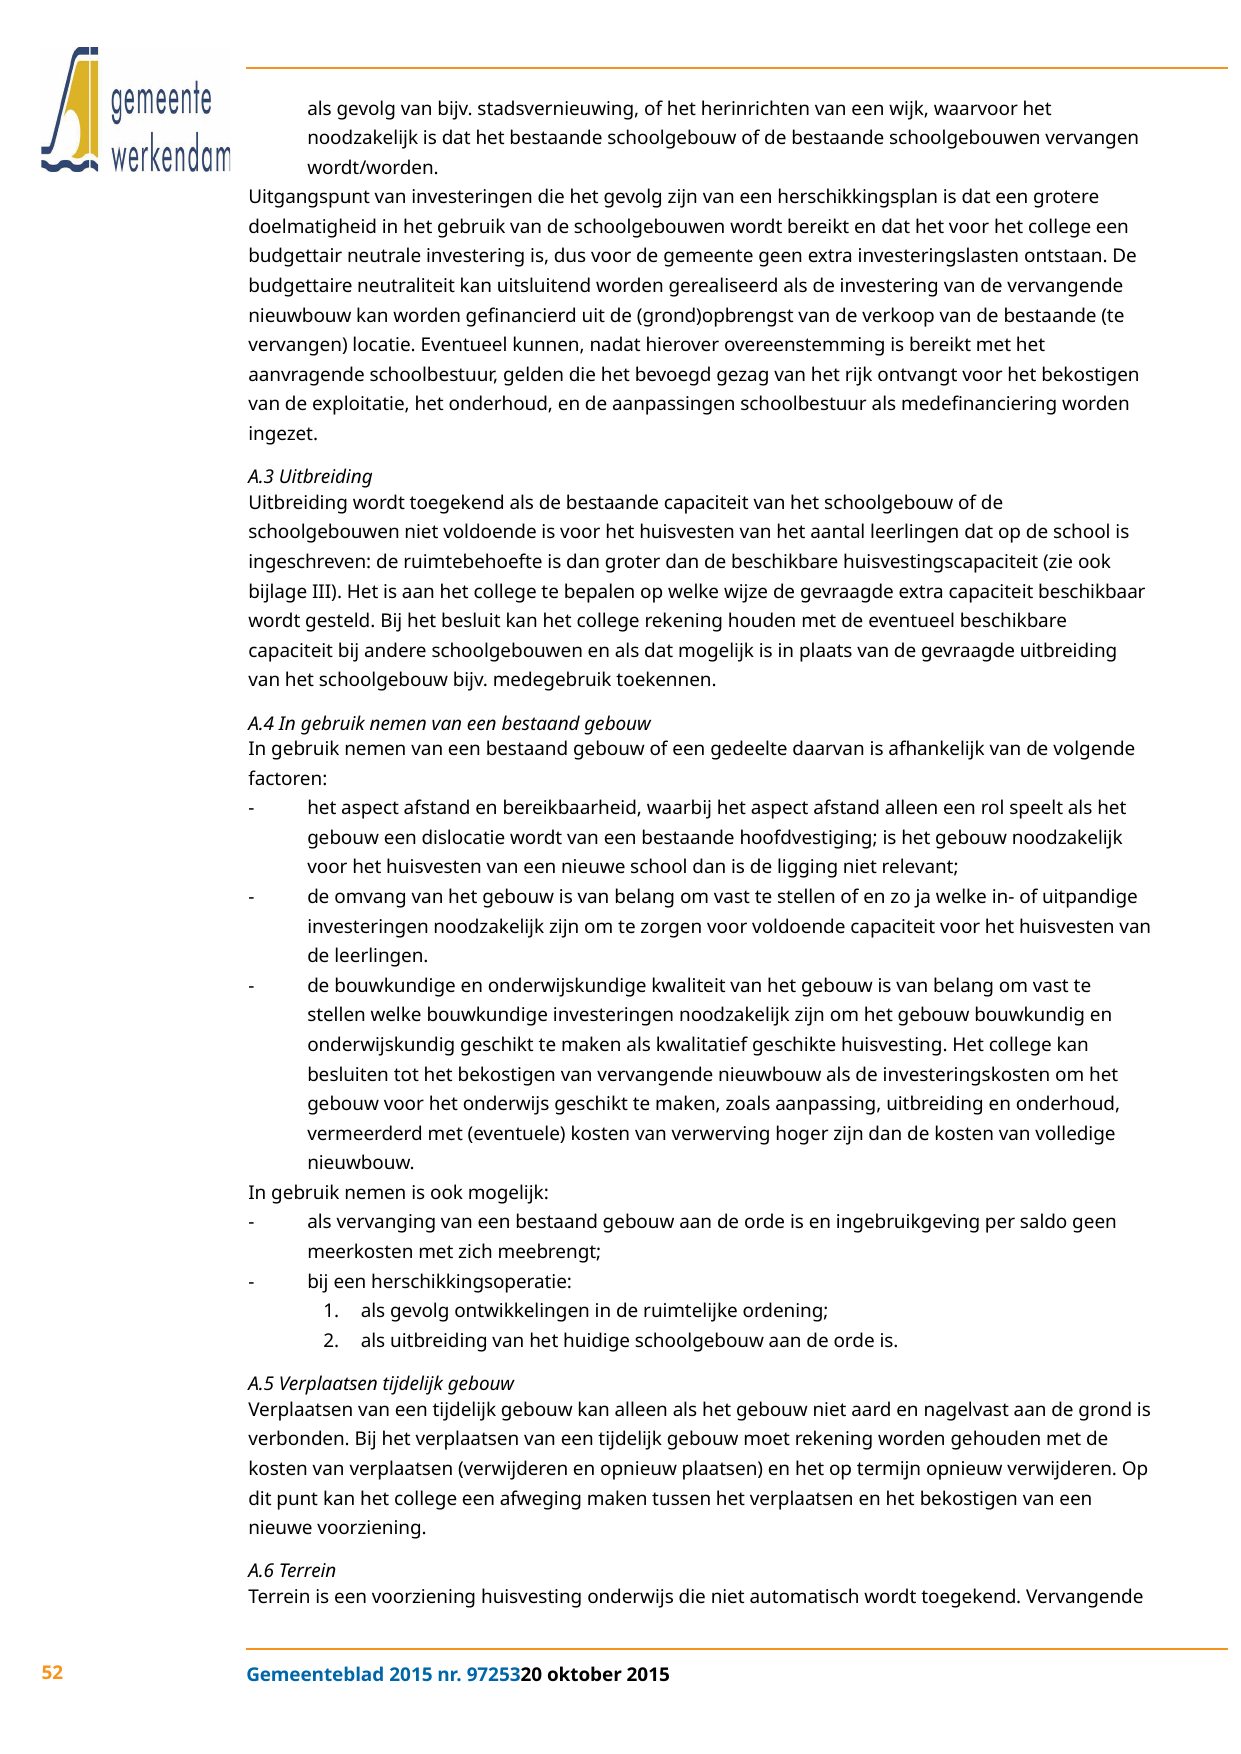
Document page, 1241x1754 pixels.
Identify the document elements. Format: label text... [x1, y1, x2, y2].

text Uitgangspunt van investeringen die het gevolg zijn van een herschikkingsplan is dat een grotere doelmatigheid in het gebruik van de schoolgebouwen wordt bereikt en dat het voor het college een budgettair neutrale investering is, dus voor de gemeente geen extra investeringslasten ontstaan. De budgettaire neutraliteit kan uitsluitend worden gerealiseerd als de investering van de vervangende nieuwbouw kan worden gefinancierd uit de (grond)opbrengst van de verkoop van de bestaande (te vervangen) locatie. Eventueel kunnen, nadat hierover overeenstemming is bereikt met het aanvragende schoolbestuur, gelden die het bevoegd gezag van het rijk ontvangt voor het bekostigen van de exploitatie, het onderhoud, en de aanpassingen schoolbestuur als medefinanciering worden ingezet. [248, 183, 1152, 446]
text A.5 Verplaatsen tijdelijk gebouw [248, 1370, 1152, 1396]
list als vervanging van een bestaand gebouw aan de orde is en ingebruikgeving per saldo geen meerkosten met zich meebrengt; [248, 1209, 1152, 1264]
list het aspect afstand en bereikbaarheid, waarbij het aspect afstand alleen een rol speelt als het gebouw een dislocatie wordt van een bestaande hoofdvestiging; is het gebouw noodzakelijk voor het huisvesten van een nieuwe school dan is de ligging niet relevant; [248, 794, 1152, 879]
text Verplaatsen van een tijdelijk gebouw kan alleen als het gebouw niet aard en nagelvast aan de grond is verbonden. Bij het verplaatsen van een tijdelijk gebouw moet rekening worden gehouden met de kosten van verplaatsen (verwijderen en opnieuw plaatsen) en het op termijn opnieuw verwijderen. Op dit punt kan het college een afweging maken tussen het verplaatsen en het bekostigen van een nieuwe voorziening. [248, 1396, 1152, 1540]
text A.3 Uitbreiding [248, 463, 1152, 489]
list de omvang van het gebouw is van belang om vast te stellen of en zo ja welke in- of uitpandige investeringen noodzakelijk zijn om te zorgen voor voldoende capaciteit voor het huisvesten van de leerlingen. [248, 883, 1152, 968]
text A.6 Terrein [248, 1557, 1152, 1583]
text Terrein is een voorziening huisvesting onderwijs die niet automatisch wordt toegekend. Vervangende [248, 1583, 1152, 1609]
list als gevolg ontwikkelingen in de ruimtelijke ordening; [323, 1297, 1152, 1323]
text In gebruik nemen is ook mogelijk: [248, 1179, 1152, 1205]
list als uitbreiding van het huidige schoolgebouw aan de orde is. [323, 1327, 1152, 1353]
list de bouwkundige en onderwijskundige kwaliteit van het gebouw is van belang om vast te stellen welke bouwkundige investeringen noodzakelijk zijn om het gebouw bouwkundig en onderwijskundig geschikt te maken als kwalitatief geschikte huisvesting. Het college kan besluiten tot het bekostigen van vervangende nieuwbouw als de investeringskosten om het gebouw voor het onderwijs geschikt te maken, zoals aanpassing, uitbreiding en onderhoud, vermeerderd met (eventuele) kosten van verwerving hoger zijn dan de kosten van volledige nieuwbouw. [248, 972, 1152, 1175]
text In gebruik nemen van een bestaand gebouw of een gedeelte daarvan is afhankelijk van de volgende factoren: [248, 735, 1152, 791]
text A.4 In gebruik nemen van een bestaand gebouw [248, 710, 1152, 735]
list als gevolg van bijv. stadsvernieuwing, of het herinrichten van een wijk, waarvoor het noodzakelijk is dat het bestaande schoolgebouw of de bestaande schoolgebouwen vervangen wordt/worden. [248, 95, 1152, 180]
picture [41, 47, 231, 172]
list bij een herschikkingsoperatie: [248, 1268, 1152, 1294]
text Uitbreiding wordt toegekend als de bestaande capaciteit van het schoolgebouw of de schoolgebouwen niet voldoende is voor het huisvesten van het aantal leerlingen dat op de school is ingeschreven: de ruimtebehoefte is dan groter dan de beschikbare huisvestingscapaciteit (zie ook bijlage III). Het is aan het college te bepalen op welke wijze de gevraagde extra capaciteit beschikbaar wordt gesteld. Bij het besluit kan het college rekening houden met de eventueel beschikbare capaciteit bij andere schoolgebouwen en als dat mogelijk is in plaats van de gevraagde uitbreiding van het schoolgebouw bijv. medegebruik toekennen. [248, 489, 1152, 692]
